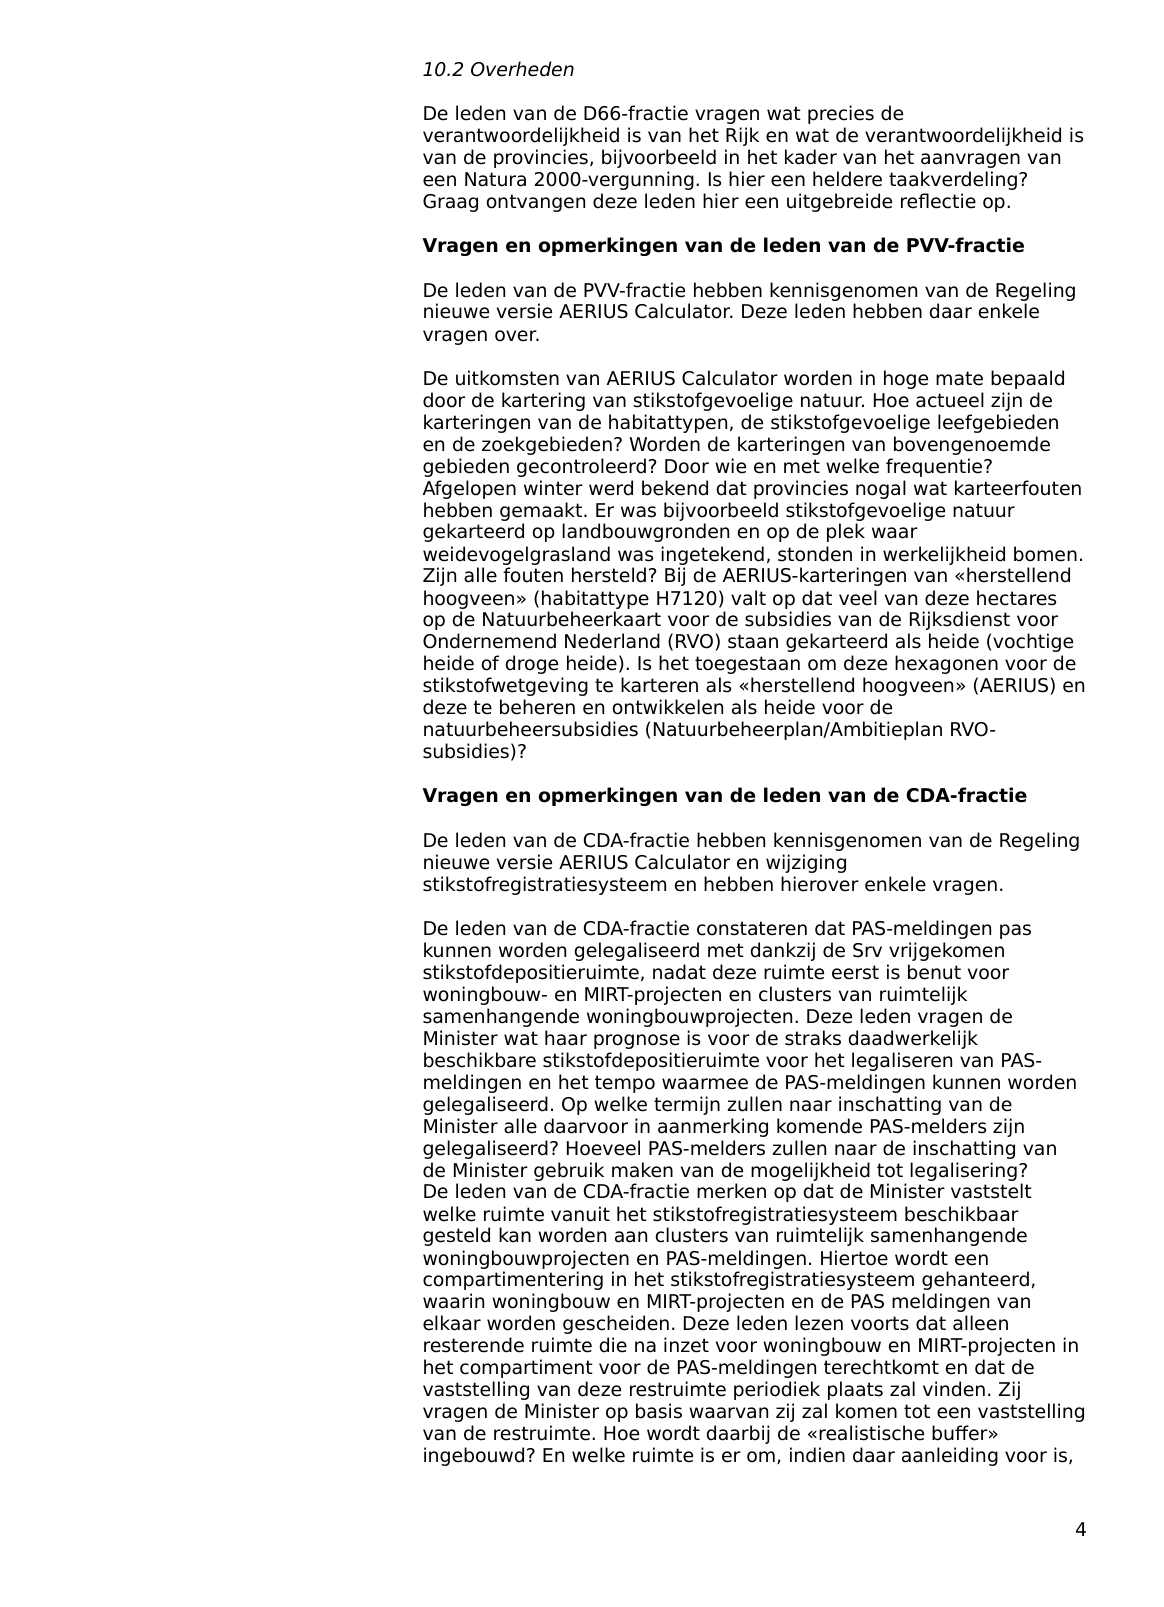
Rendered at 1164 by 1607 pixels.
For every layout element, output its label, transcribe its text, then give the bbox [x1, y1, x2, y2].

subtitle Vragen en opmerkingen van de leden van de PVV-fractie [422, 235, 1087, 257]
text De uitkomsten van AERIUS Calculator worden in hoge mate bepaald door de kartering van stikstofgevoelige natuur. Hoe actueel zijn de karteringen van de habitattypen, de stikstofgevoelige leefgebieden en de zoekgebieden? Worden de karteringen van bovengenoemde gebieden gecontroleerd? Door wie en met welke frequentie? Afgelopen winter werd bekend dat provincies nogal wat karteerfouten hebben gemaakt. Er was bijvoorbeeld stikstofgevoelige natuur gekarteerd op landbouwgronden en op de plek waar weidevogelgrasland was ingetekend, stonden in werkelijkheid bomen. Zijn alle fouten hersteld? Bij de AERIUS-karteringen van «herstellend hoogveen» (habitattype H7120) valt op dat veel van deze hectares op de Natuurbeheerkaart voor de subsidies van de Rijksdienst voor Ondernemend Nederland (RVO) staan gekarteerd als heide (vochtige heide of droge heide). Is het toegestaan om deze hexagonen voor de stikstofwetgeving te karteren als «herstellend hoogveen» (AERIUS) en deze te beheren en ontwikkelen als heide voor de natuurbeheersubsidies (Natuurbeheerplan/Ambitieplan RVO-subsidies)? [422, 368, 1087, 763]
text De leden van de CDA-fractie constateren dat PAS-meldingen pas kunnen worden gelegaliseerd met dankzij de Srv vrijgekomen stikstofdepositieruimte, nadat deze ruimte eerst is benut voor woningbouw- en MIRT-projecten en clusters van ruimtelijk samenhangende woningbouwprojecten. Deze leden vragen de Minister wat haar prognose is voor de straks daadwerkelijk beschikbare stikstofdepositieruimte voor het legaliseren van PAS-meldingen en het tempo waarmee de PAS-meldingen kunnen worden gelegaliseerd. Op welke termijn zullen naar inschatting van de Minister alle daarvoor in aanmerking komende PAS-melders zijn gelegaliseerd? Hoeveel PAS-melders zullen naar de inschatting van de Minister gebruik maken van de mogelijkheid tot legalisering? [422, 918, 1087, 1181]
text De leden van de CDA-fractie hebben kennisgenomen van de Regeling nieuwe versie AERIUS Calculator en wijziging stikstofregistratiesysteem en hebben hierover enkele vragen. [422, 829, 1087, 896]
text De leden van de CDA-fractie merken op dat de Minister vaststelt welke ruimte vanuit het stikstofregistratiesysteem beschikbaar gesteld kan worden aan clusters van ruimtelijk samenhangende woningbouwprojecten en PAS-meldingen. Hiertoe wordt een compartimentering in het stikstofregistratiesysteem gehanteerd, waarin woningbouw en MIRT-projecten en de PAS meldingen van elkaar worden gescheiden. Deze leden lezen voorts dat alleen resterende ruimte die na inzet voor woningbouw en MIRT-projecten in het compartiment voor de PAS-meldingen terechtkomt en dat de vaststelling van deze restruimte periodiek plaats zal vinden. Zij vragen de Minister op basis waarvan zij zal komen tot een vaststelling van de restruimte. Hoe wordt daarbij de «realistische buffer» ingebouwd? En welke ruimte is er om, indien daar aanleiding voor is, [422, 1181, 1087, 1467]
subtitle 10.2 Overheden [422, 59, 1087, 81]
subtitle Vragen en opmerkingen van de leden van de CDA-fractie [422, 785, 1087, 807]
text De leden van de PVV-fractie hebben kennisgenomen van de Regeling nieuwe versie AERIUS Calculator. Deze leden hebben daar enkele vragen over. [422, 279, 1087, 345]
text De leden van de D66-fractie vragen wat precies de verantwoordelijkheid is van het Rijk en wat de verantwoordelijkheid is van de provincies, bijvoorbeeld in het kader van het aanvragen van een Natura 2000-vergunning. Is hier een heldere taakverdeling? Graag ontvangen deze leden hier een uitgebreide reflectie op. [422, 103, 1087, 213]
